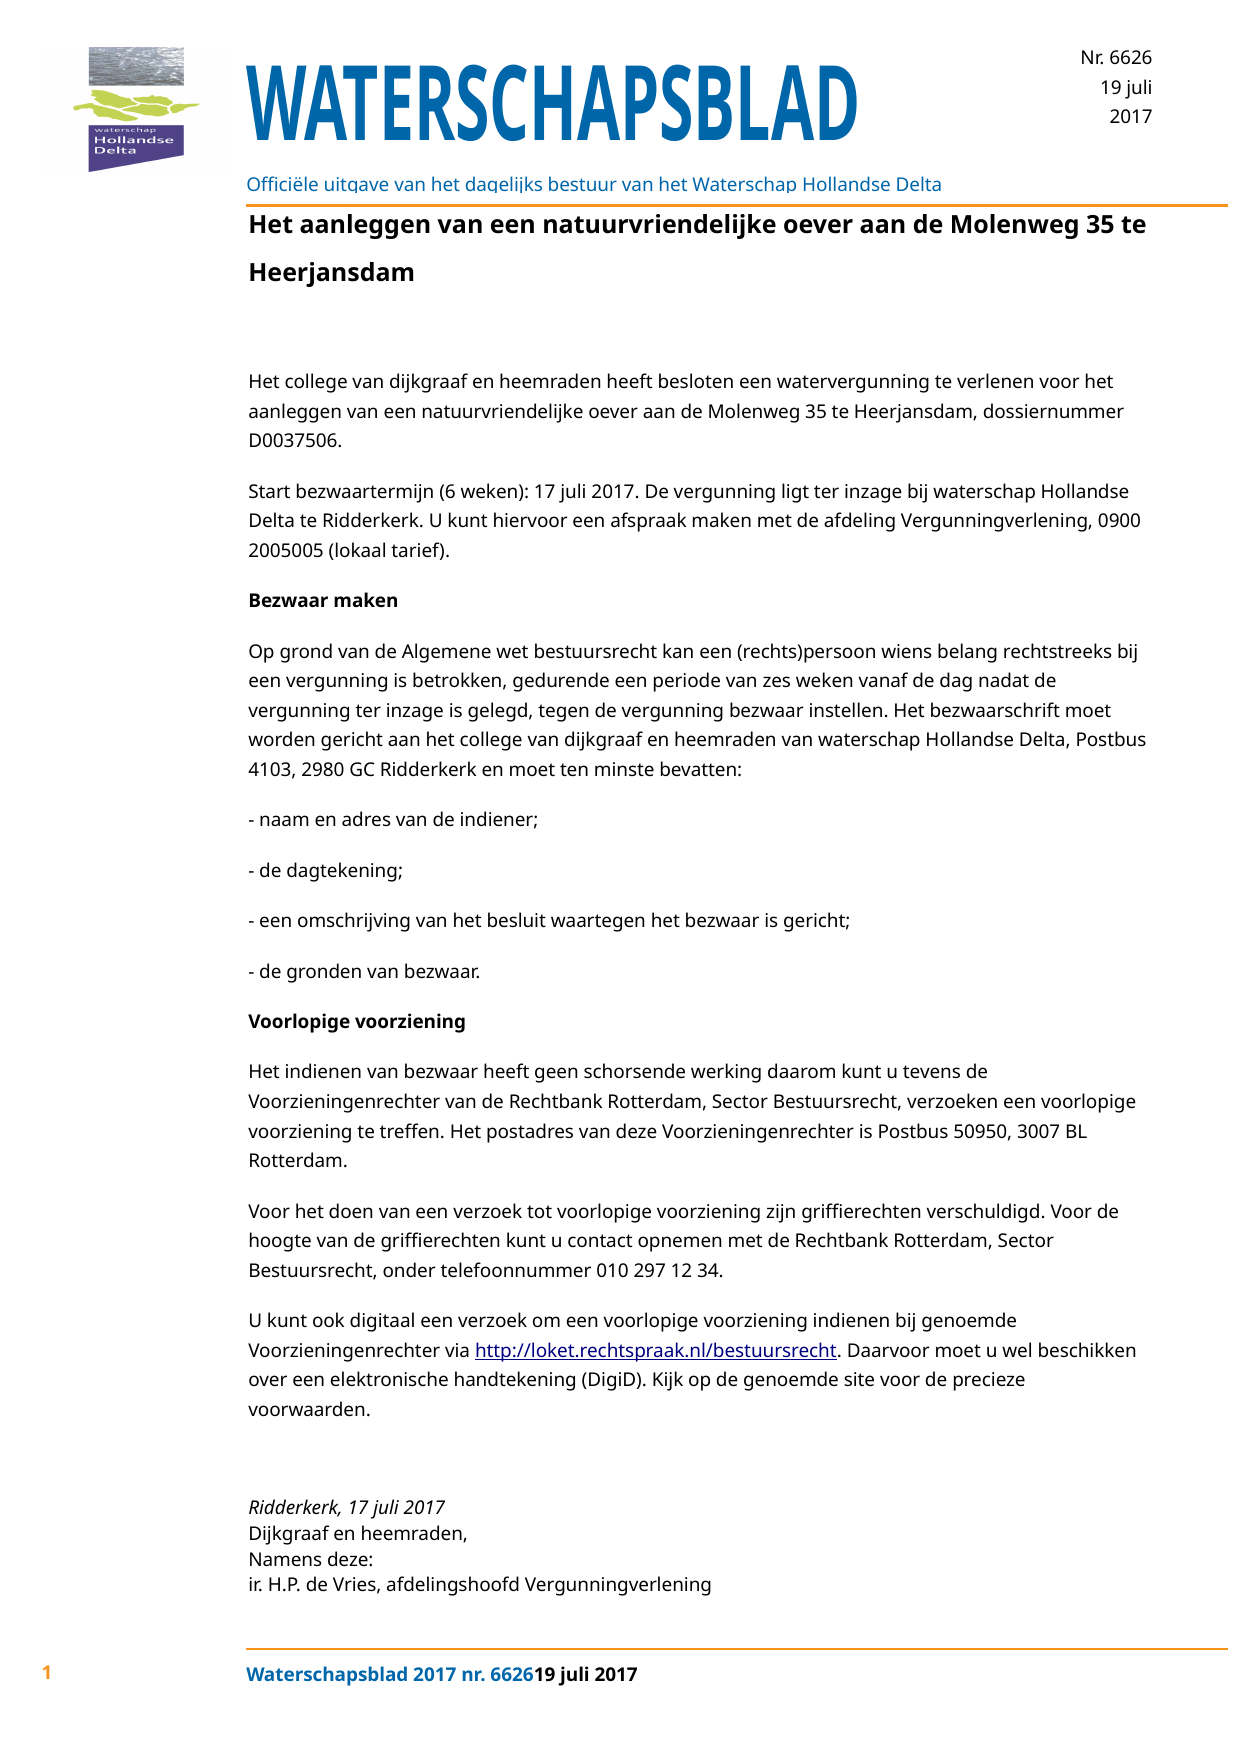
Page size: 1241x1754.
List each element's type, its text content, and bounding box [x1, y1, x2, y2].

text Voorlopige voorziening [248, 1008, 1152, 1034]
text Start bezwaartermijn (6 weken): 17 juli 2017. De vergunning ligt ter inzage bij waterschap Hollandse Delta te Ridderkerk. U kunt hiervoor een afspraak maken met de afdeling Vergunningverlening, 0900 2005005 (lokaal tarief). [248, 478, 1152, 563]
text Op grond van de Algemene wet bestuursrecht kan een (rechts)persoon wiens belang rechtstreeks bij een vergunning is betrokken, gedurende een periode van zes weken vanaf de dag nadat de vergunning ter inzage is gelegd, tegen de vergunning bezwaar instellen. Het bezwaarschrift moet worden gericht aan het college van dijkgraaf en heemraden van waterschap Hollandse Delta, Postbus 4103, 2980 GC Ridderkerk en moet ten minste bevatten: [248, 638, 1152, 782]
text Het aanleggen van een natuurvriendelijke oever aan de Molenweg 35 te Heerjansdam [248, 207, 1152, 288]
text - de dagtekening; [248, 857, 1152, 883]
text Voor het doen van een verzoek tot voorlopige voorziening zijn griffierechten verschuldigd. Voor de hoogte van de griffierechten kunt u contact opnemen met de Rechtbank Rotterdam, Sector Bestuursrecht, onder telefoonnummer 010 297 12 34. [248, 1198, 1152, 1283]
text Het indienen van bezwaar heeft geen schorsende werking daarom kunt u tevens de Voorzieningenrechter van de Rechtbank Rotterdam, Sector Bestuursrecht, verzoeken een voorlopige voorziening te treffen. Het postadres van deze Voorzieningenrechter is Postbus 50950, 3007 BL Rotterdam. [248, 1059, 1152, 1173]
text Bezwaar maken [248, 587, 1152, 613]
text U kunt ook digitaal een verzoek om een voorlopige voorziening indienen bij genoemde Voorzieningenrechter via http://loket.rechtspraak.nl/bestuursrecht. Daarvoor moet u wel beschikken over een elektronische handtekening (DigiD). Kijk op de genoemde site voor de precieze voorwaarden. [248, 1307, 1152, 1422]
text - een omschrijving van het besluit waartegen het bezwaar is gericht; [248, 907, 1152, 933]
text ir. H.P. de Vries, afdelingshoofd Vergunningverlening [248, 1572, 1152, 1597]
text Het college van dijkgraaf en heemraden heeft besloten een watervergunning te verlenen voor het aanleggen van een natuurvriendelijke oever aan de Molenweg 35 te Heerjansdam, dossiernummer D0037506. [248, 368, 1152, 453]
text - de gronden van bezwaar. [248, 958, 1152, 984]
picture [41, 47, 231, 172]
text Namens deze: [248, 1546, 1152, 1572]
text Dijkgraaf en heemraden, [248, 1520, 1152, 1546]
text Ridderkerk, 17 juli 2017 [248, 1494, 1152, 1520]
text - naam en adres van de indiener; [248, 807, 1152, 832]
